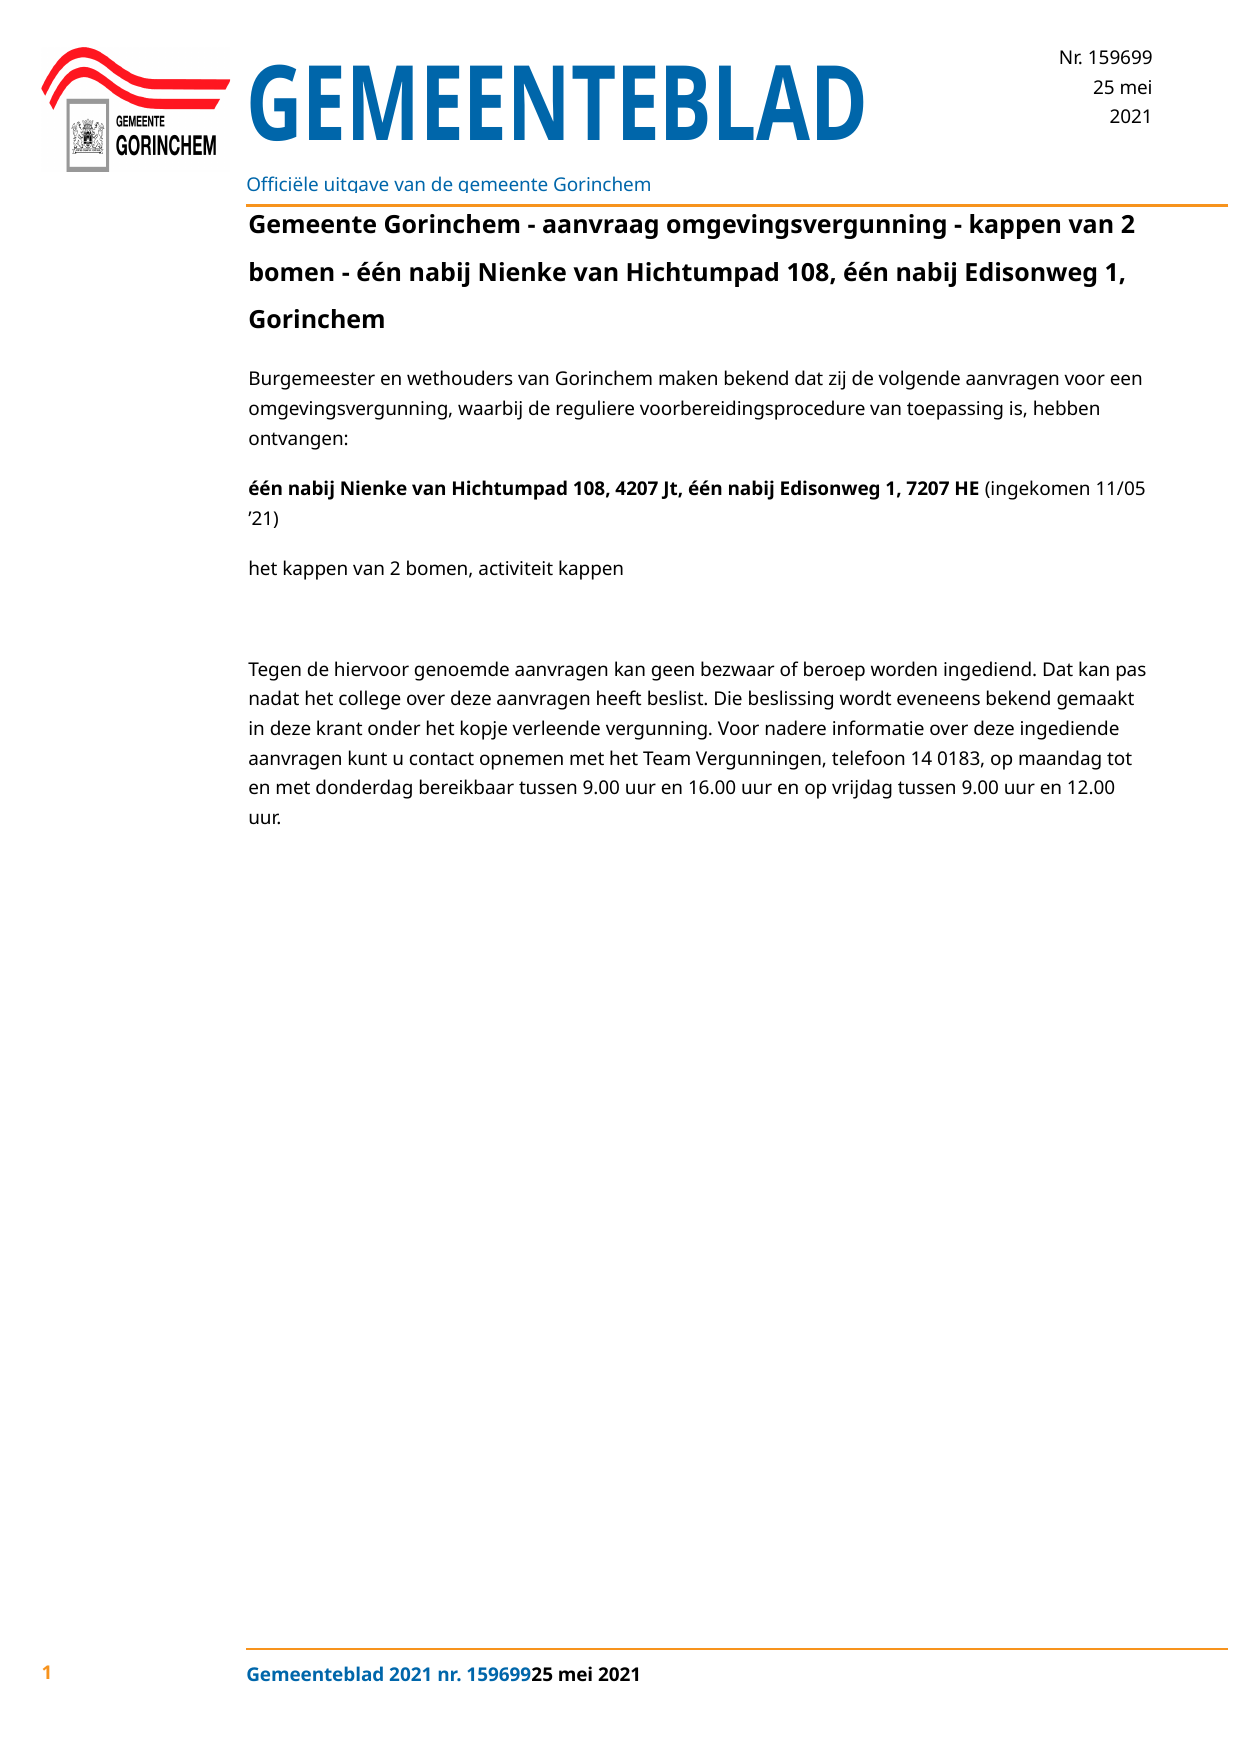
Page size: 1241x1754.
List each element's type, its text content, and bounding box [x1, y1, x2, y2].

text Burgemeester en wethouders van Gorinchem maken bekend dat zij de volgende aanvragen voor een omgevingsvergunning, waarbij de reguliere voorbereidingsprocedure van toepassing is, hebben ontvangen: [248, 366, 1152, 450]
text één nabij Nienke van Hichtumpad 108, 4207 Jt, één nabij Edisonweg 1, 7207 HE (ingekomen 11/05 ’21) [248, 475, 1152, 530]
text het kappen van 2 bomen, activiteit kappen [248, 555, 1152, 581]
text Gemeente Gorinchem - aanvraag omgevingsvergunning - kappen van 2 bomen - één nabij Nienke van Hichtumpad 108, één nabij Edisonweg 1, Gorinchem [248, 207, 1152, 336]
text Tegen de hiervoor genoemde aanvragen kan geen bezwaar of beroep worden ingediend. Dat kan pas nadat het college over deze aanvragen heeft beslist. Die beslissing wordt eveneens bekend gemaakt in deze krant onder het kopje verleende vergunning. Voor nadere informatie over deze ingediende aanvragen kunt u contact opnemen met het Team Vergunningen, telefoon 14 0183, op maandag tot en met donderdag bereikbaar tussen 9.00 uur en 16.00 uur en op vrijdag tussen 9.00 uur en 12.00 uur. [248, 656, 1152, 829]
picture [41, 47, 231, 172]
